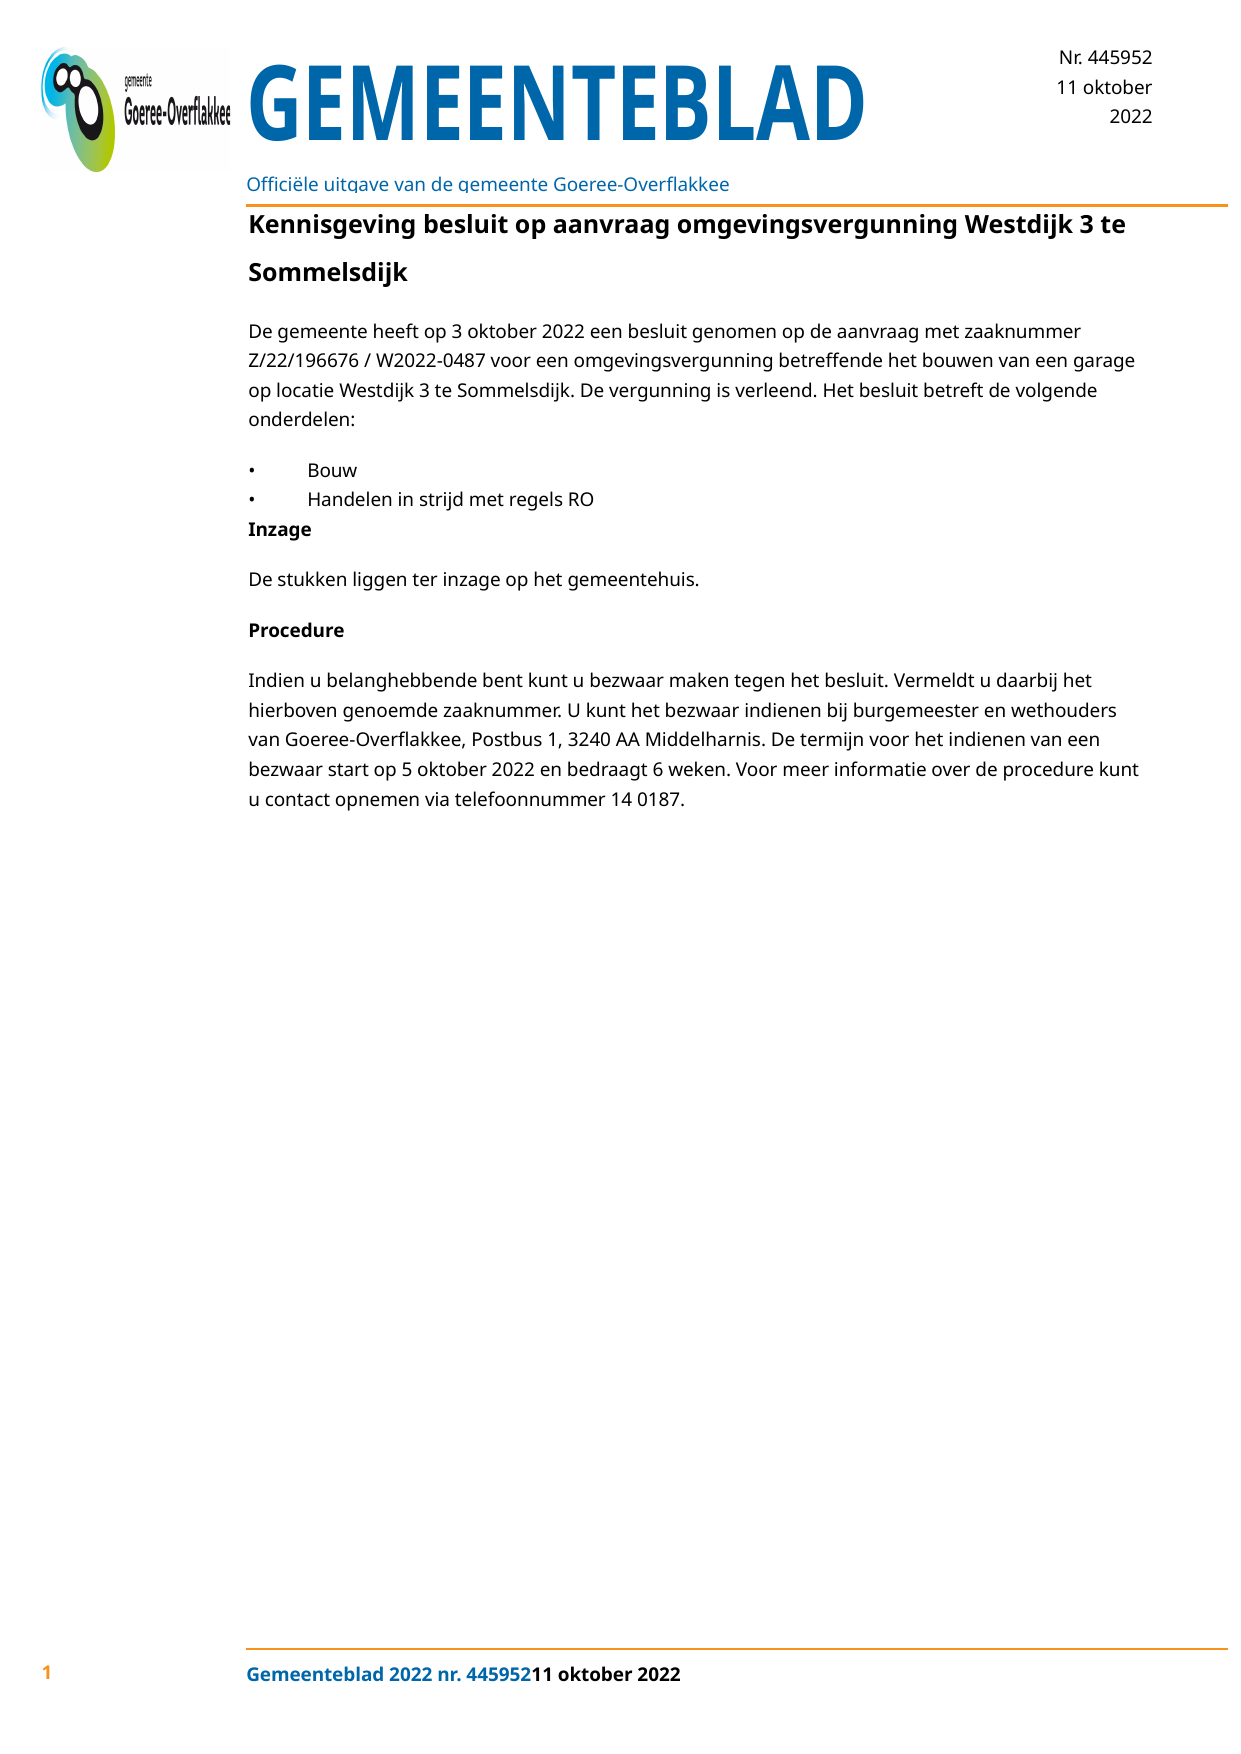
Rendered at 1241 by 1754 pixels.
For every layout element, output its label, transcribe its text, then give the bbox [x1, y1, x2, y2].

list Handelen in strijd met regels RO [248, 487, 1152, 512]
list Bouw [248, 457, 1152, 483]
text Procedure [248, 617, 1152, 643]
text Kennisgeving besluit op aanvraag omgevingsvergunning Westdijk 3 te Sommelsdijk [248, 207, 1152, 288]
text Inzage [248, 516, 1152, 542]
picture [41, 47, 231, 172]
text De gemeente heeft op 3 oktober 2022 een besluit genomen op de aanvraag met zaaknummer Z/22/196676 / W2022-0487 voor een omgevingsvergunning betreffende het bouwen van een garage op locatie Westdijk 3 te Sommelsdijk. De vergunning is verleend. Het besluit betreft de volgende onderdelen: [248, 318, 1152, 432]
text De stukken liggen ter inzage op het gemeentehuis. [248, 567, 1152, 592]
text Indien u belanghebbende bent kunt u bezwaar maken tegen het besluit. Vermeldt u daarbij het hierboven genoemde zaaknummer. U kunt het bezwaar indienen bij burgemeester en wethouders van Goeree-Overflakkee, Postbus 1, 3240 AA Middelharnis. De termijn voor het indienen van een bezwaar start op 5 oktober 2022 en bedraagt 6 weken. Voor meer informatie over de procedure kunt u contact opnemen via telefoonnummer 14 0187. [248, 667, 1152, 812]
